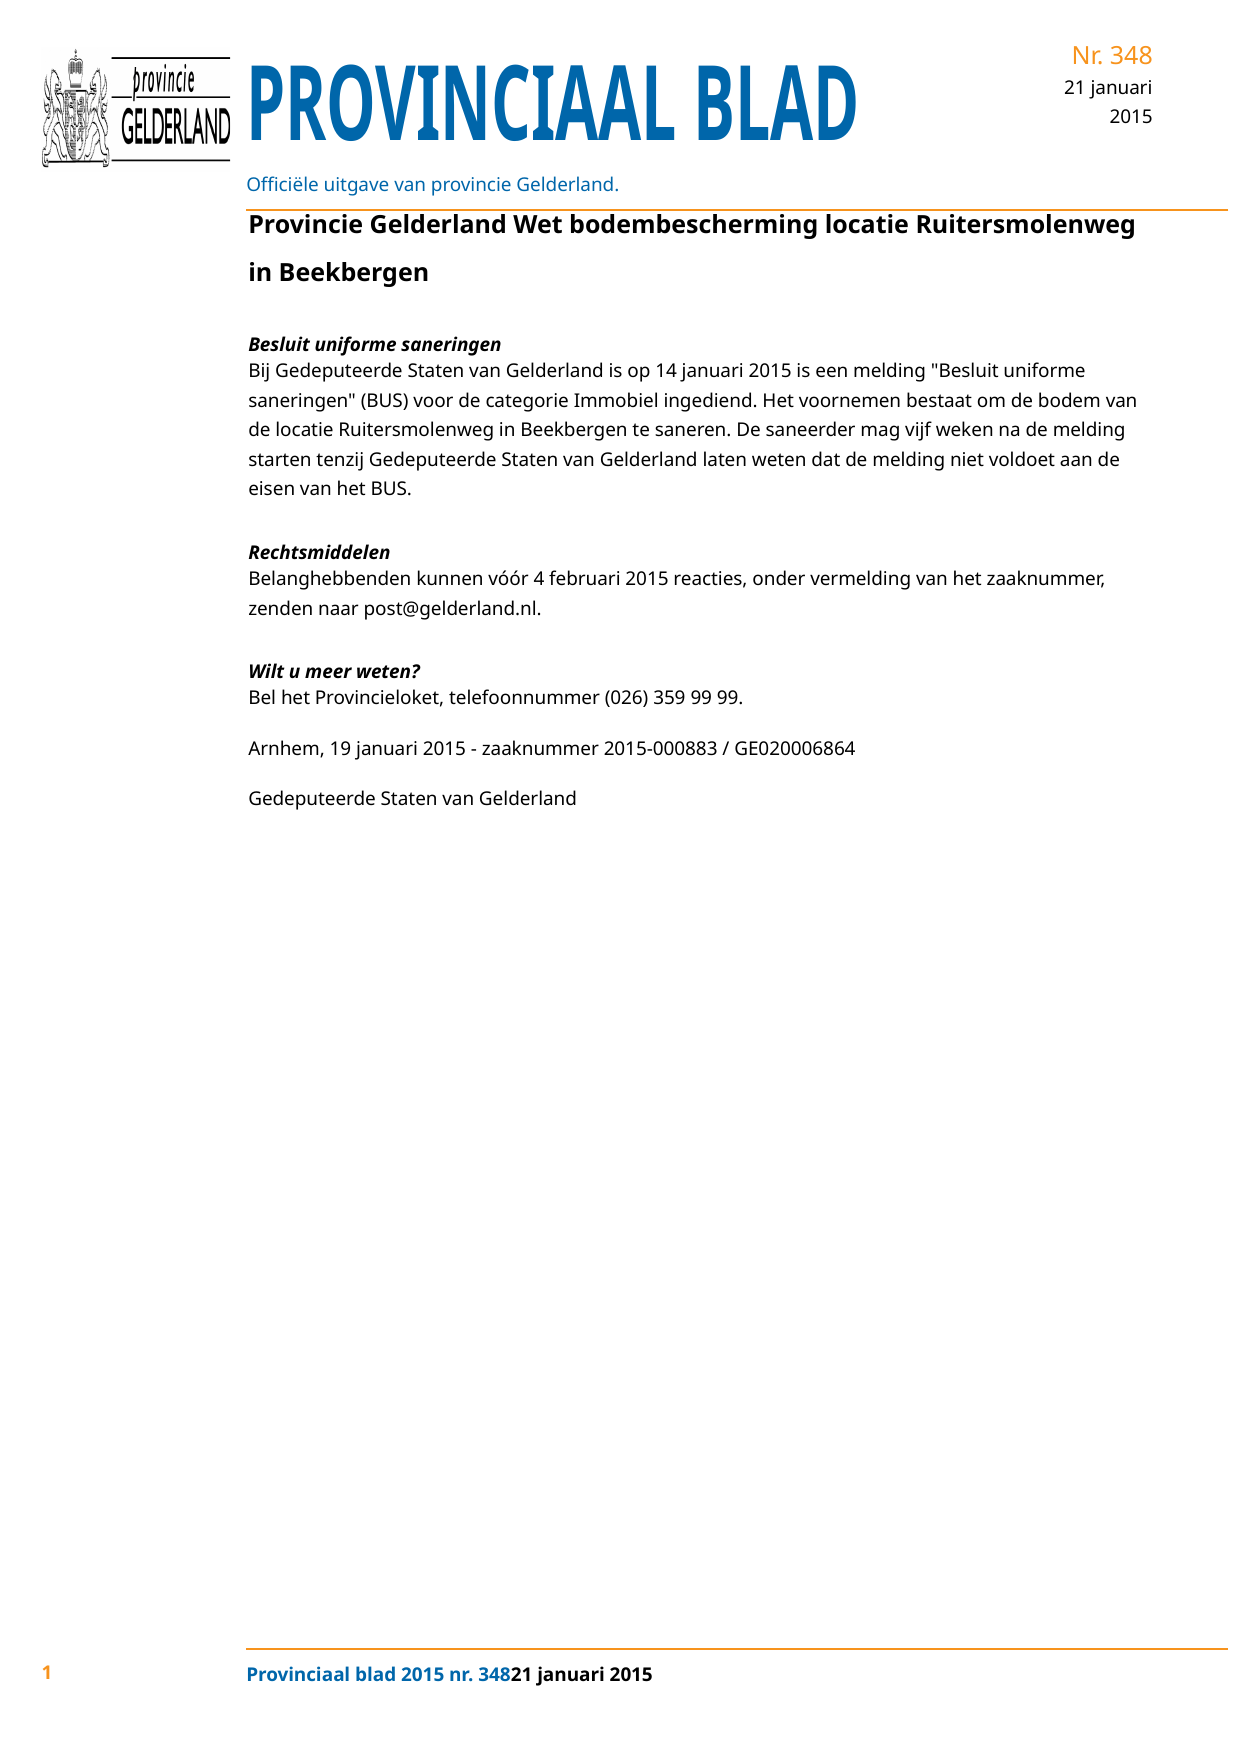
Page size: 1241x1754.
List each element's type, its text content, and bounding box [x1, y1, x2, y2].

text Bel het Provincieloket, telefoonnummer (026) 359 99 99. [248, 684, 1152, 710]
text Provincie Gelderland Wet bodembescherming locatie Ruitersmolenweg in Beekbergen [248, 211, 1152, 288]
text Arnhem, 19 januari 2015 - zaaknummer 2015-000883 / GE020006864 [248, 735, 1152, 761]
text Wilt u meer weten? [248, 659, 1152, 684]
text Belanghebbenden kunnen vóór 4 februari 2015 reacties, onder vermelding van het zaaknummer, zenden naar post@gelderland.nl. [248, 565, 1152, 621]
picture [41, 47, 231, 172]
text Gedeputeerde Staten van Gelderland [248, 785, 1152, 811]
text Bij Gedeputeerde Staten van Gelderland is op 14 januari 2015 is een melding "Besluit uniforme saneringen" (BUS) voor de categorie Immobiel ingediend. Het voornemen bestaat om de bodem van de locatie Ruitersmolenweg in Beekbergen te saneren. De saneerder mag vijf weken na de melding starten tenzij Gedeputeerde Staten van Gelderland laten weten dat de melding niet voldoet aan de eisen van het BUS. [248, 357, 1152, 501]
text Rechtsmiddelen [248, 539, 1152, 565]
text Besluit uniforme saneringen [248, 331, 1152, 357]
